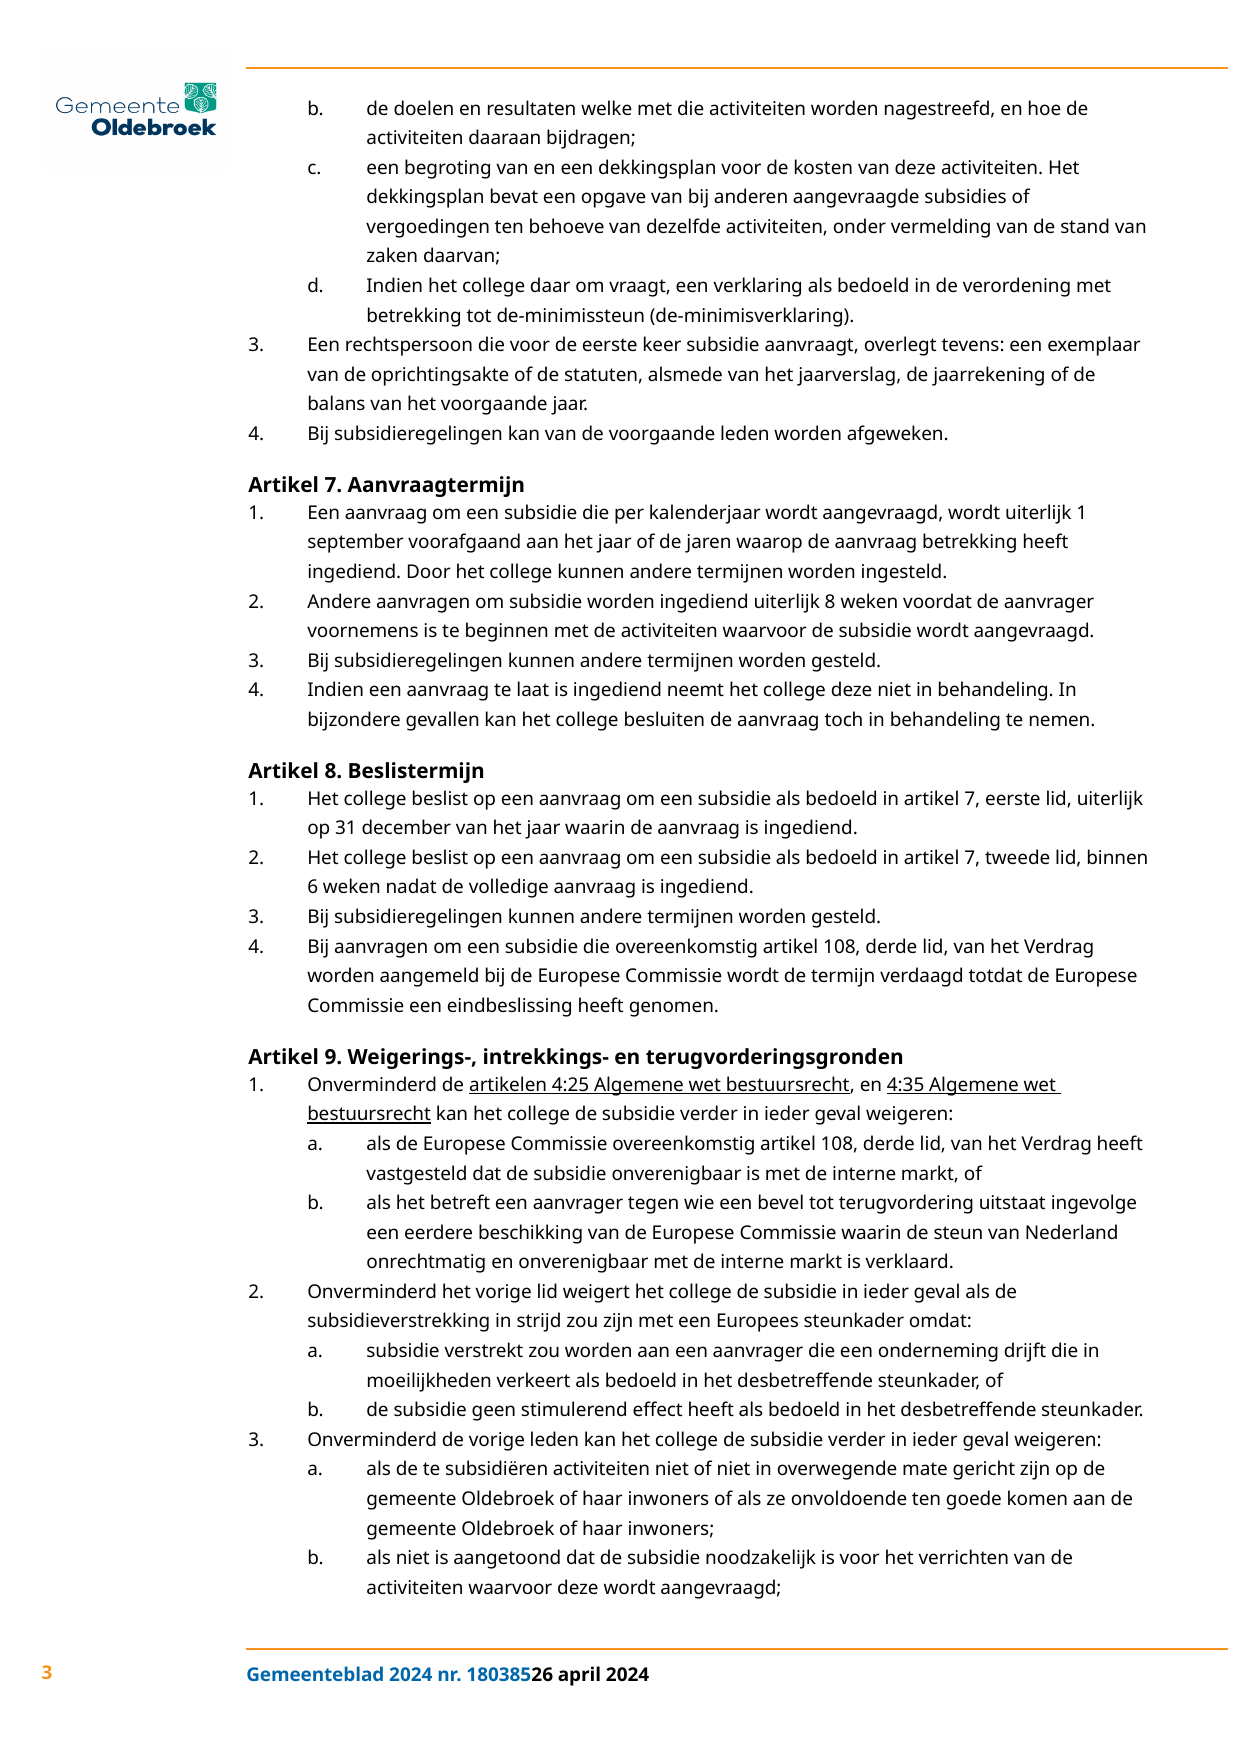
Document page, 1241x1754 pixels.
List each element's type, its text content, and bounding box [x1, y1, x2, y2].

list als de te subsidiëren activiteiten niet of niet in overwegende mate gericht zijn op de gemeente Oldebroek of haar inwoners of als ze onvoldoende ten goede komen aan de gemeente Oldebroek of haar inwoners; [307, 1456, 1152, 1540]
list Onverminderd het vorige lid weigert het college de subsidie in ieder geval als de subsidieverstrekking in strijd zou zijn met een Europees steunkader omdat: [248, 1278, 1152, 1333]
list Onverminderd de vorige leden kan het college de subsidie verder in ieder geval weigeren: [248, 1426, 1152, 1452]
list Bij subsidieregelingen kunnen andere termijnen worden gesteld. [248, 647, 1152, 673]
list Indien een aanvraag te laat is ingediend neemt het college deze niet in behandeling. In bijzondere gevallen kan het college besluiten de aanvraag toch in behandeling te nemen. [248, 677, 1152, 732]
text Artikel 9. Weigerings-, intrekkings- en terugvorderingsgronden [248, 1042, 1152, 1071]
list Bij aanvragen om een subsidie die overeenkomstig artikel 108, derde lid, van het Verdrag worden aangemeld bij de Europese Commissie wordt de termijn verdaagd totdat de Europese Commissie een eindbeslissing heeft genomen. [248, 933, 1152, 1018]
list als het betreft een aanvrager tegen wie een bevel tot terugvordering uitstaat ingevolge een eerdere beschikking van de Europese Commissie waarin de steun van Nederland onrechtmatig en onverenigbaar met de interne markt is verklaard. [307, 1189, 1152, 1274]
list Bij subsidieregelingen kunnen andere termijnen worden gesteld. [248, 903, 1152, 929]
list Bij subsidieregelingen kan van de voorgaande leden worden afgeweken. [248, 420, 1152, 446]
list Het college beslist op een aanvraag om een subsidie als bedoeld in artikel 7, eerste lid, uiterlijk op 31 december van het jaar waarin de aanvraag is ingediend. [248, 785, 1152, 840]
list als niet is aangetoond dat de subsidie noodzakelijk is voor het verrichten van de activiteiten waarvoor deze wordt aangevraagd; [307, 1544, 1152, 1599]
picture [41, 47, 231, 172]
list Onverminderd de artikelen 4:25 Algemene wet bestuursrecht, en 4:35 Algemene wet bestuursrecht kan het college de subsidie verder in ieder geval weigeren: [248, 1071, 1152, 1126]
list de doelen en resultaten welke met die activiteiten worden nagestreefd, en hoe de activiteiten daaraan bijdragen; [307, 95, 1152, 150]
text Artikel 7. Aanvraagtermijn [248, 471, 1152, 499]
text Artikel 8. Beslistermijn [248, 757, 1152, 785]
list een begroting van en een dekkingsplan voor de kosten van deze activiteiten. Het dekkingsplan bevat een opgave van bij anderen aangevraagde subsidies of vergoedingen ten behoeve van dezelfde activiteiten, onder vermelding van de stand van zaken daarvan; [307, 154, 1152, 268]
list Het college beslist op een aanvraag om een subsidie als bedoeld in artikel 7, tweede lid, binnen 6 weken nadat de volledige aanvraag is ingediend. [248, 844, 1152, 899]
list Een aanvraag om een subsidie die per kalenderjaar wordt aangevraagd, wordt uiterlijk 1 september voorafgaand aan het jaar of de jaren waarop de aanvraag betrekking heeft ingediend. Door het college kunnen andere termijnen worden ingesteld. [248, 499, 1152, 584]
list als de Europese Commissie overeenkomstig artikel 108, derde lid, van het Verdrag heeft vastgesteld dat de subsidie onverenigbaar is met de interne markt, of [307, 1130, 1152, 1185]
list Indien het college daar om vraagt, een verklaring als bedoeld in de verordening met betrekking tot de-minimissteun (de-minimisverklaring). [307, 272, 1152, 328]
list subsidie verstrekt zou worden aan een aanvrager die een onderneming drijft die in moeilijkheden verkeert als bedoeld in het desbetreffende steunkader, of [307, 1337, 1152, 1392]
list Andere aanvragen om subsidie worden ingediend uiterlijk 8 weken voordat de aanvrager voornemens is te beginnen met de activiteiten waarvoor de subsidie wordt aangevraagd. [248, 588, 1152, 643]
list de subsidie geen stimulerend effect heeft als bedoeld in het desbetreffende steunkader. [307, 1396, 1152, 1422]
list Een rechtspersoon die voor de eerste keer subsidie aanvraagt, overlegt tevens: een exemplaar van de oprichtingsakte of de statuten, alsmede van het jaarverslag, de jaarrekening of de balans van het voorgaande jaar. [248, 331, 1152, 416]
